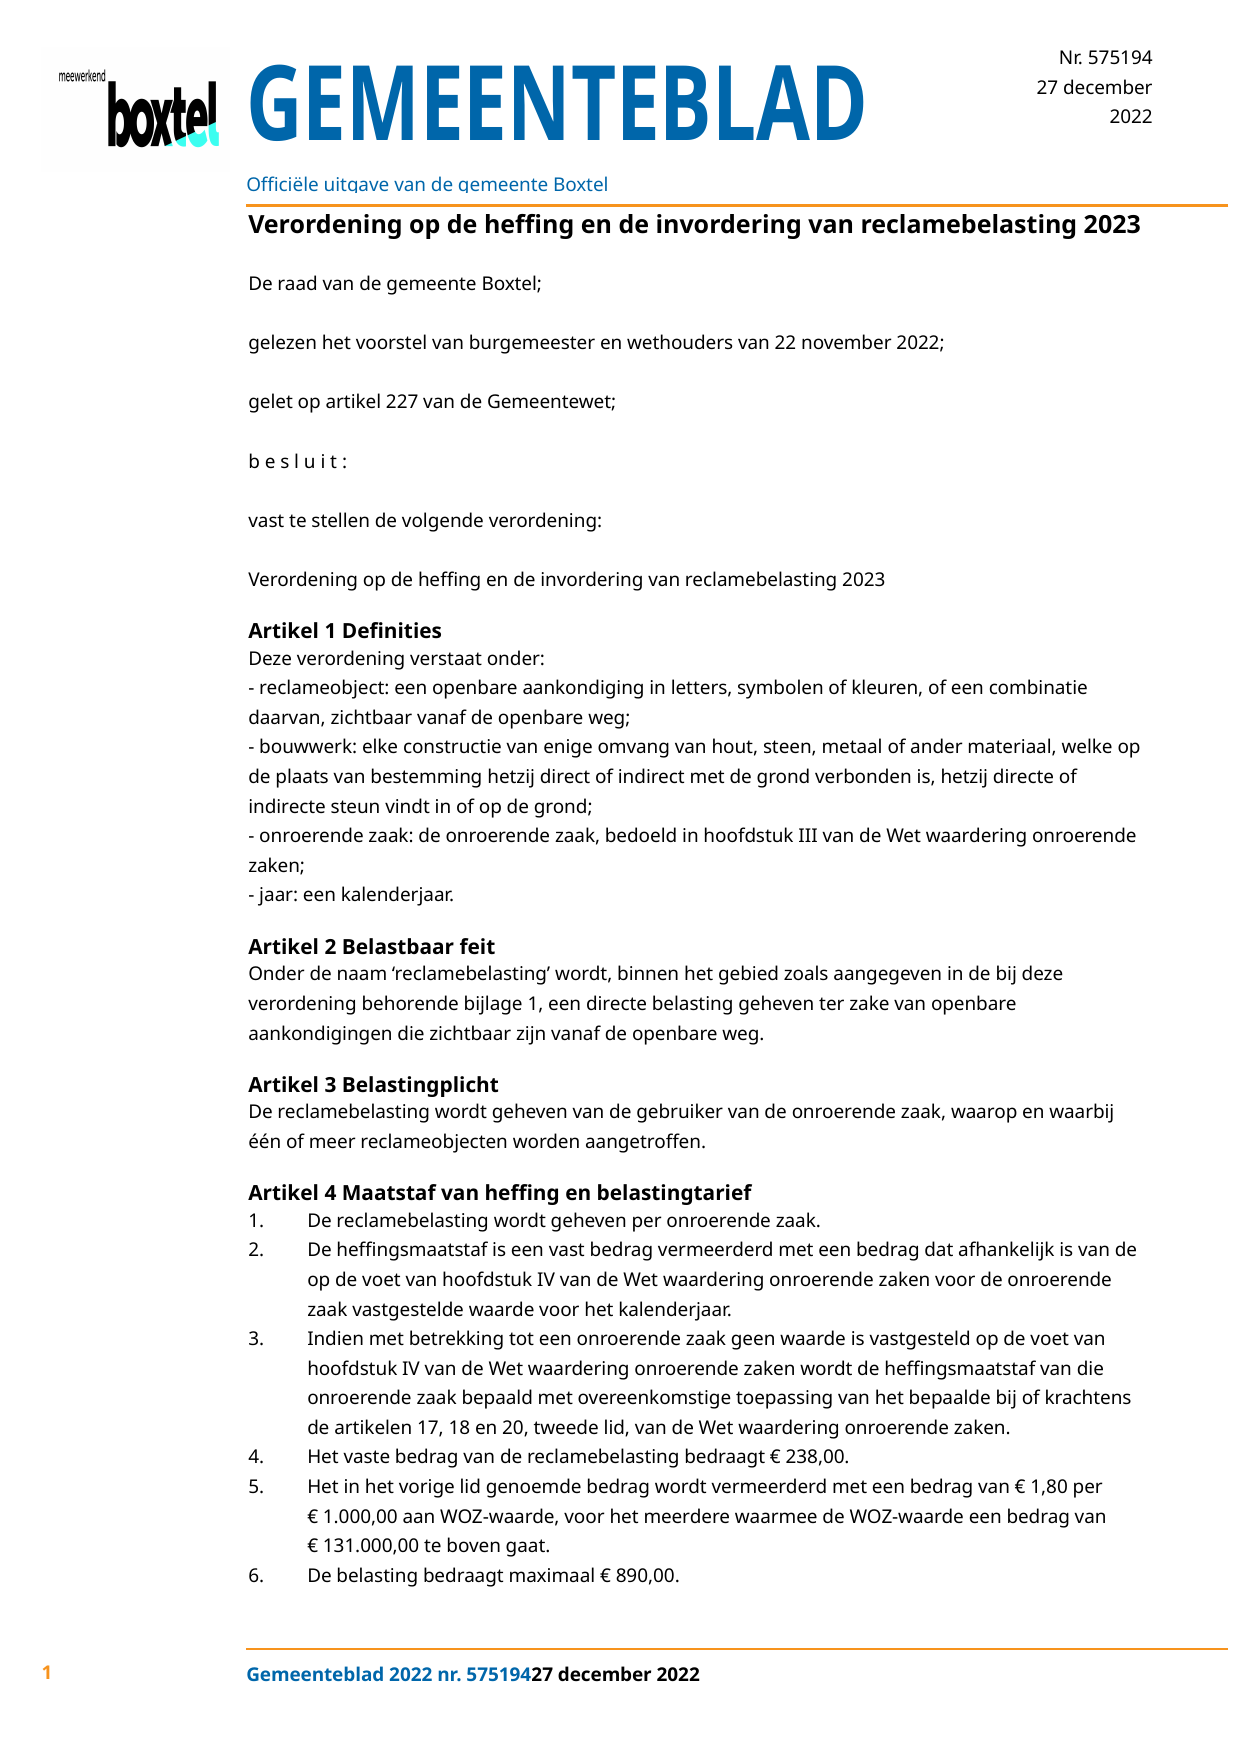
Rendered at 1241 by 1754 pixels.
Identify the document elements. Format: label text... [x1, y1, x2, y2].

text - bouwwerk: elke constructie van enige omvang van hout, steen, metaal of ander materiaal, welke op de plaats van bestemming hetzij direct of indirect met de grond verbonden is, hetzij directe of indirecte steun vindt in of op de grond; [248, 734, 1152, 819]
list € 1.000,00 aan WOZ-waarde, voor het meerdere waarmee de WOZ-waarde een bedrag van [248, 1503, 1152, 1528]
text Verordening op de heffing en de invordering van reclamebelasting 2023 [248, 566, 1152, 592]
text gelet op artikel 227 van de Gemeentewet; [248, 389, 1152, 414]
list De belasting bedraagt maximaal € 890,00. [248, 1562, 1152, 1588]
text - onroerende zaak: de onroerende zaak, bedoeld in hoofdstuk III van de Wet waardering onroerende zaken; [248, 822, 1152, 878]
text - reclameobject: een openbare aankondiging in letters, symbolen of kleuren, of een combinatie daarvan, zichtbaar vanaf de openbare weg; [248, 674, 1152, 730]
text Onder de naam ‘reclamebelasting’ wordt, binnen het gebied zoals aangegeven in de bij deze verordening behorende bijlage 1, een directe belasting geheven ter zake van openbare aankondigingen die zichtbaar zijn vanaf de openbare weg. [248, 961, 1152, 1045]
list Indien met betrekking tot een onroerende zaak geen waarde is vastgesteld op de voet van hoofdstuk IV van de Wet waardering onroerende zaken wordt de heffingsmaatstaf van die onroerende zaak bepaald met overeenkomstige toepassing van het bepaalde bij of krachtens de artikelen 17, 18 en 20, tweede lid, van de Wet waardering onroerende zaken. [248, 1325, 1152, 1440]
picture [41, 47, 231, 172]
text b e s l u i t : [248, 448, 1152, 473]
text Artikel 1 Definities [248, 617, 1152, 645]
list Het vaste bedrag van de reclamebelasting bedraagt € 238,00. [248, 1444, 1152, 1469]
text De reclamebelasting wordt geheven van de gebruiker van de onroerende zaak, waarop en waarbij één of meer reclameobjecten worden aangetroffen. [248, 1098, 1152, 1154]
text gelezen het voorstel van burgemeester en wethouders van 22 november 2022; [248, 329, 1152, 355]
list De heffingsmaatstaf is een vast bedrag vermeerderd met een bedrag dat afhankelijk is van de op de voet van hoofdstuk IV van de Wet waardering onroerende zaken voor de onroerende zaak vastgestelde waarde voor het kalenderjaar. [248, 1237, 1152, 1321]
text vast te stellen de volgende verordening: [248, 507, 1152, 533]
text Artikel 3 Belastingplicht [248, 1070, 1152, 1098]
text Artikel 4 Maatstaf van heffing en belastingtarief [248, 1178, 1152, 1207]
list De reclamebelasting wordt geheven per onroerende zaak. [248, 1207, 1152, 1233]
text Verordening op de heffing en de invordering van reclamebelasting 2023 [248, 207, 1152, 241]
list € 131.000,00 te boven gaat. [248, 1532, 1152, 1558]
text Deze verordening verstaat onder: [248, 645, 1152, 671]
text - jaar: een kalenderjaar. [248, 882, 1152, 907]
list Het in het vorige lid genoemde bedrag wordt vermeerderd met een bedrag van € 1,80 per [248, 1473, 1152, 1499]
text Artikel 2 Belastbaar feit [248, 932, 1152, 961]
text De raad van de gemeente Boxtel; [248, 270, 1152, 296]
